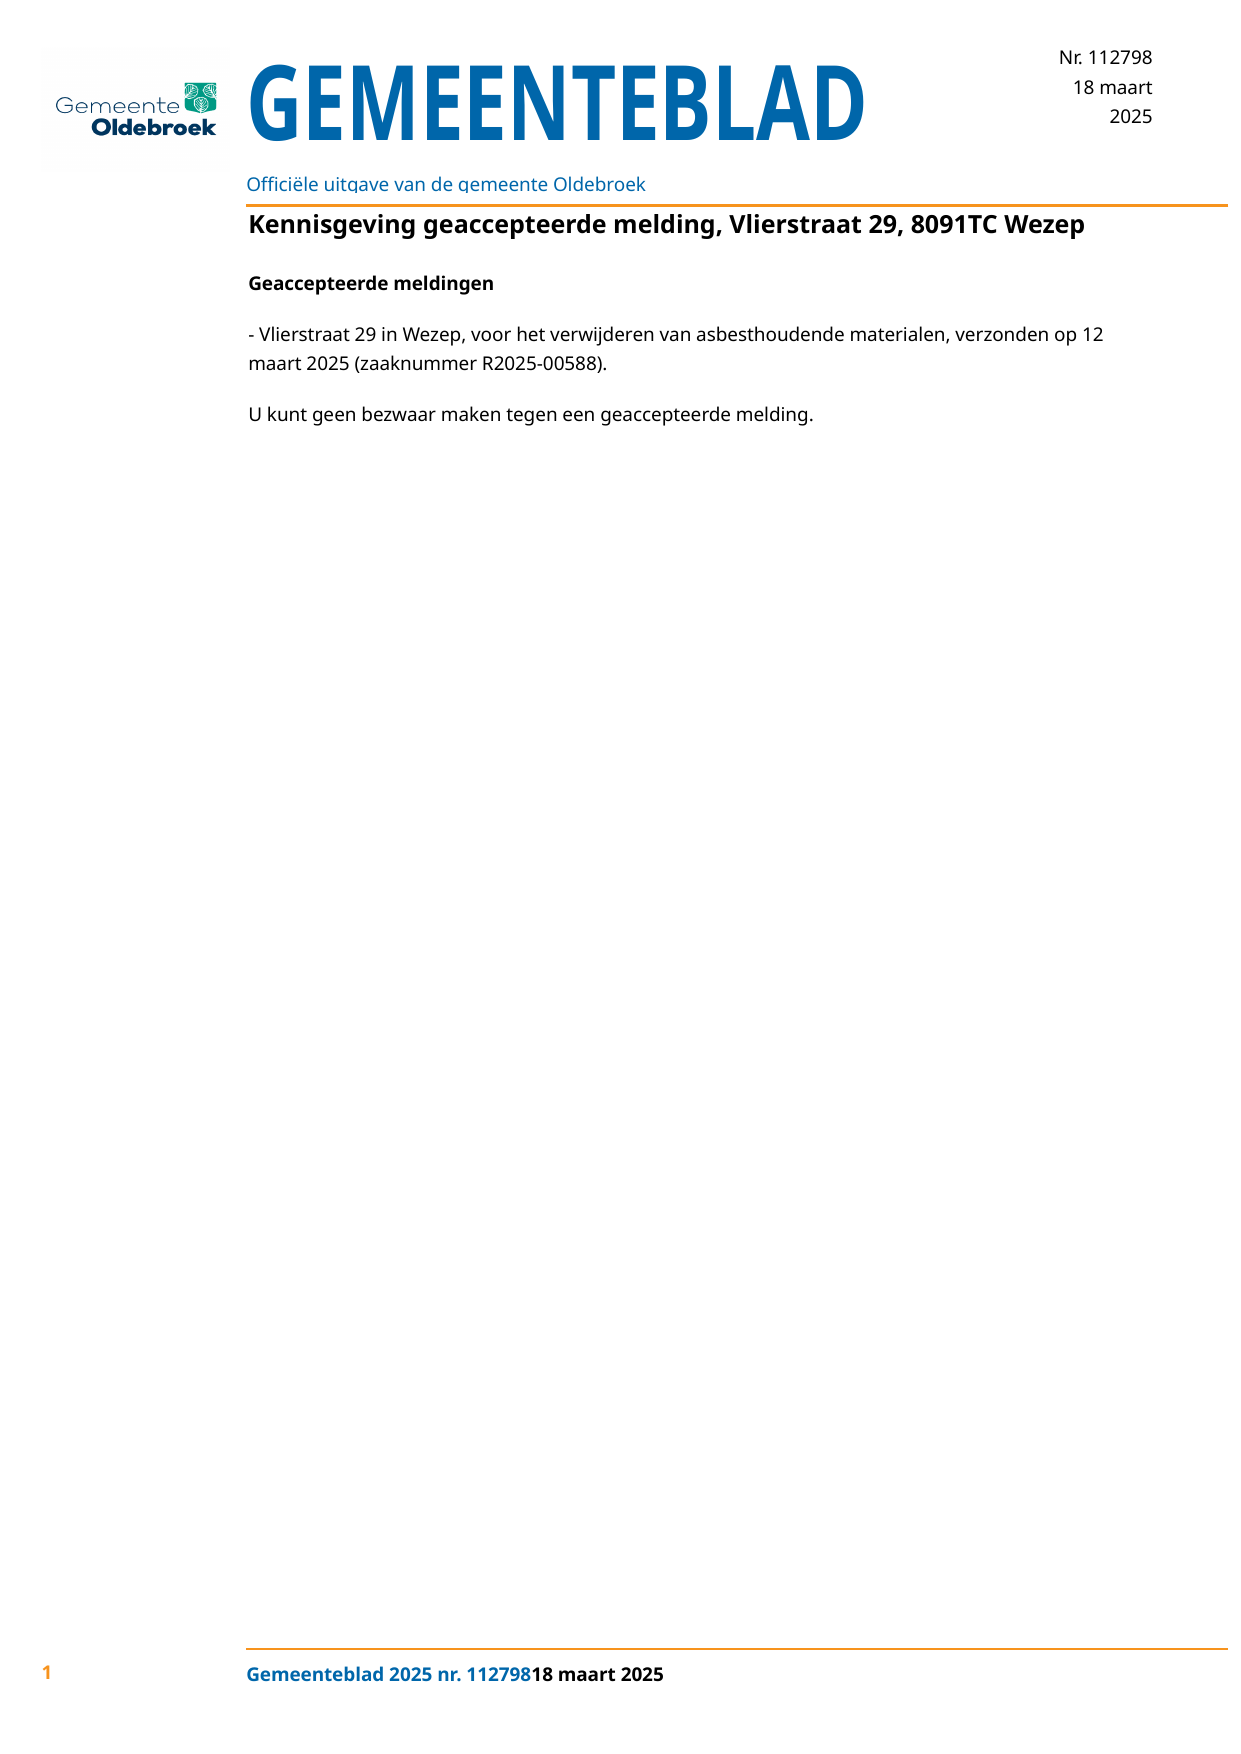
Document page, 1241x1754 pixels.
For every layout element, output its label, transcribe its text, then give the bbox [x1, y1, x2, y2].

text Geaccepteerde meldingen [248, 270, 1152, 296]
text - Vlierstraat 29 in Wezep, voor het verwijderen van asbesthoudende materialen, verzonden op 12 maart 2025 (zaaknummer R2025-00588). [248, 321, 1152, 376]
text U kunt geen bezwaar maken tegen een geaccepteerde melding. [248, 401, 1152, 426]
text Kennisgeving geaccepteerde melding, Vlierstraat 29, 8091TC Wezep [248, 207, 1152, 241]
picture [41, 47, 231, 172]
